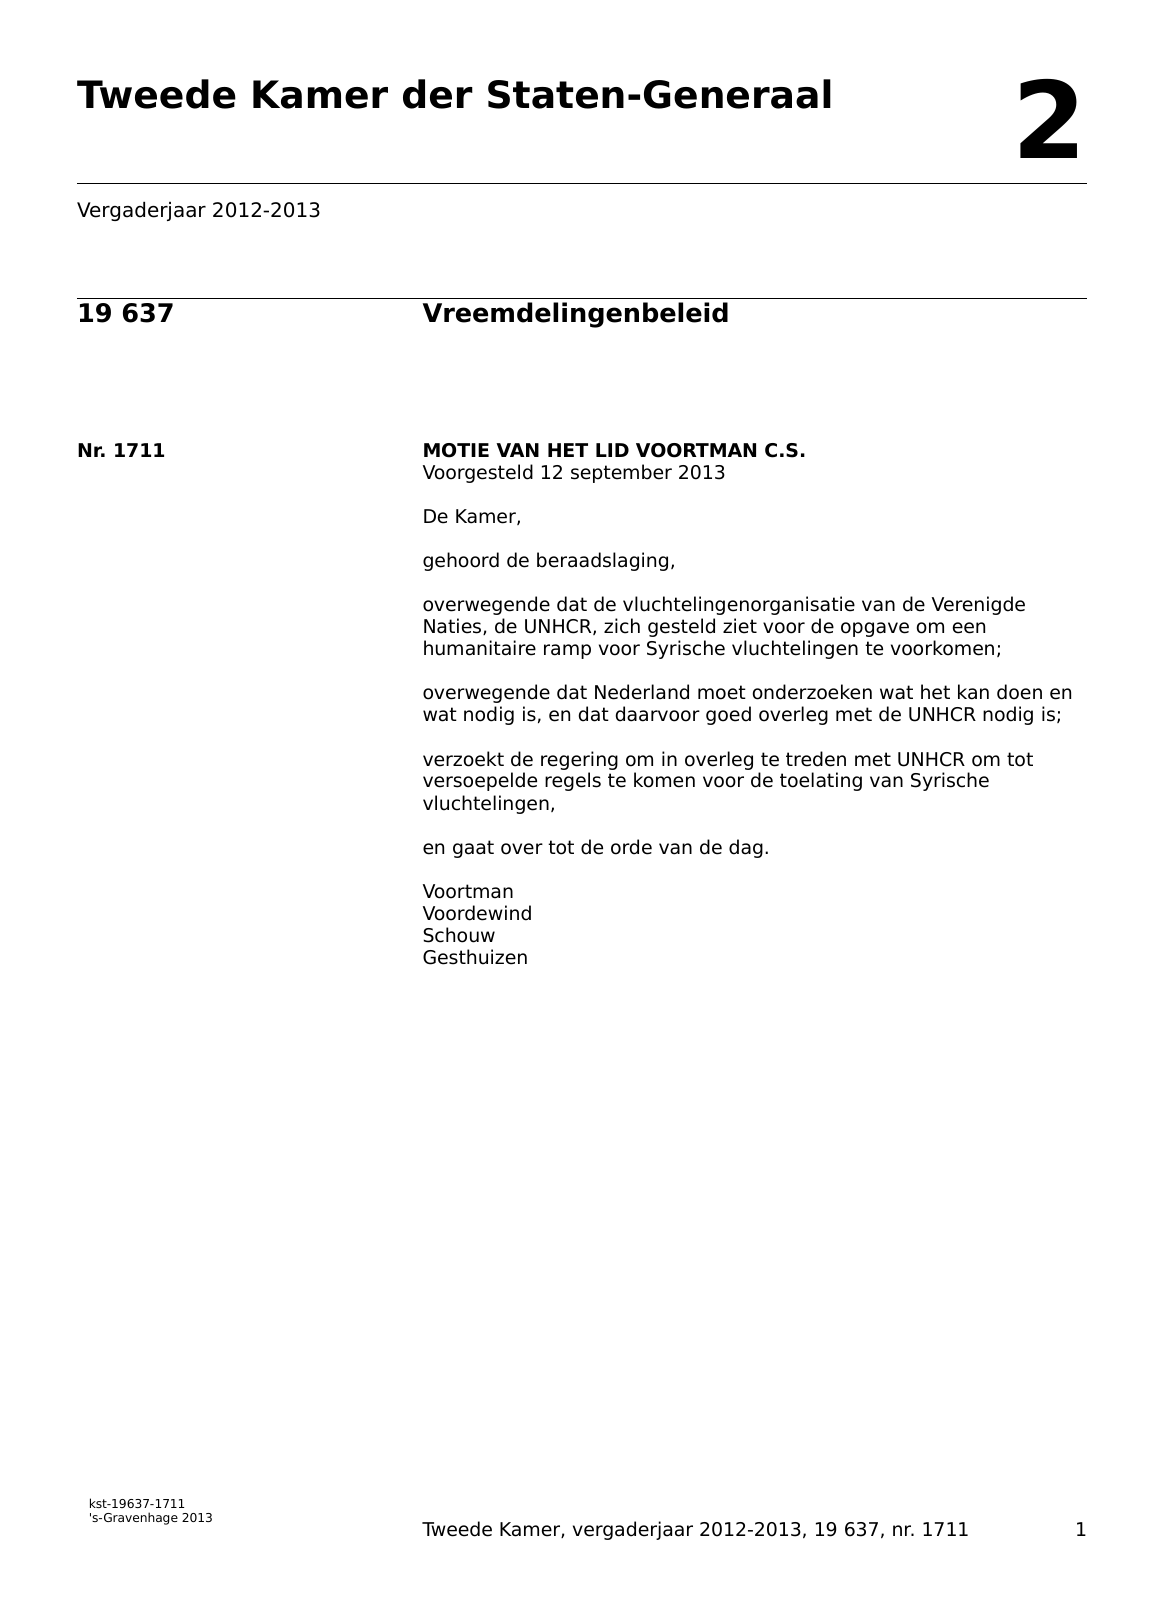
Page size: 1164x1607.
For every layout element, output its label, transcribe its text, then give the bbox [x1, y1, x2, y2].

table_header Tweede Kamer der Staten-Generaal [77, 59, 886, 183]
table_header 2 [886, 59, 1087, 183]
text overwegende dat de vluchtelingenorganisatie van de Verenigde Naties, de UNHCR, zich gesteld ziet voor de opgave om een humanitaire ramp voor Syrische vluchtelingen te voorkomen; [422, 594, 1087, 660]
table_cell Vergaderjaar 2012-2013 [77, 184, 1087, 298]
text Schouw [422, 925, 1087, 947]
subtitle 19 637 Vreemdelingenbeleid [77, 299, 1087, 329]
text Voortman [422, 881, 1087, 903]
text Voorgesteld 12 september 2013 [422, 462, 1087, 484]
text Voordewind [422, 903, 1087, 925]
text verzoekt de regering om in overleg te treden met UNHCR om tot versoepelde regels te komen voor de toelating van Syrische vluchtelingen, [422, 748, 1087, 814]
text Gesthuizen [422, 947, 1087, 969]
text overwegende dat Nederland moet onderzoeken wat het kan doen en wat nodig is, en dat daarvoor goed overleg met de UNHCR nodig is; [422, 682, 1087, 726]
text kst-19637-1711 [88, 1497, 323, 1511]
text 's-Gravenhage 2013 [88, 1511, 323, 1525]
text en gaat over tot de orde van de dag. [422, 837, 1087, 858]
text gehoord de beraadslaging, [422, 550, 1087, 572]
text De Kamer, [422, 506, 1087, 528]
subtitle Nr. 1711 MOTIE VAN HET LID VOORTMAN C.S. [77, 440, 1087, 462]
